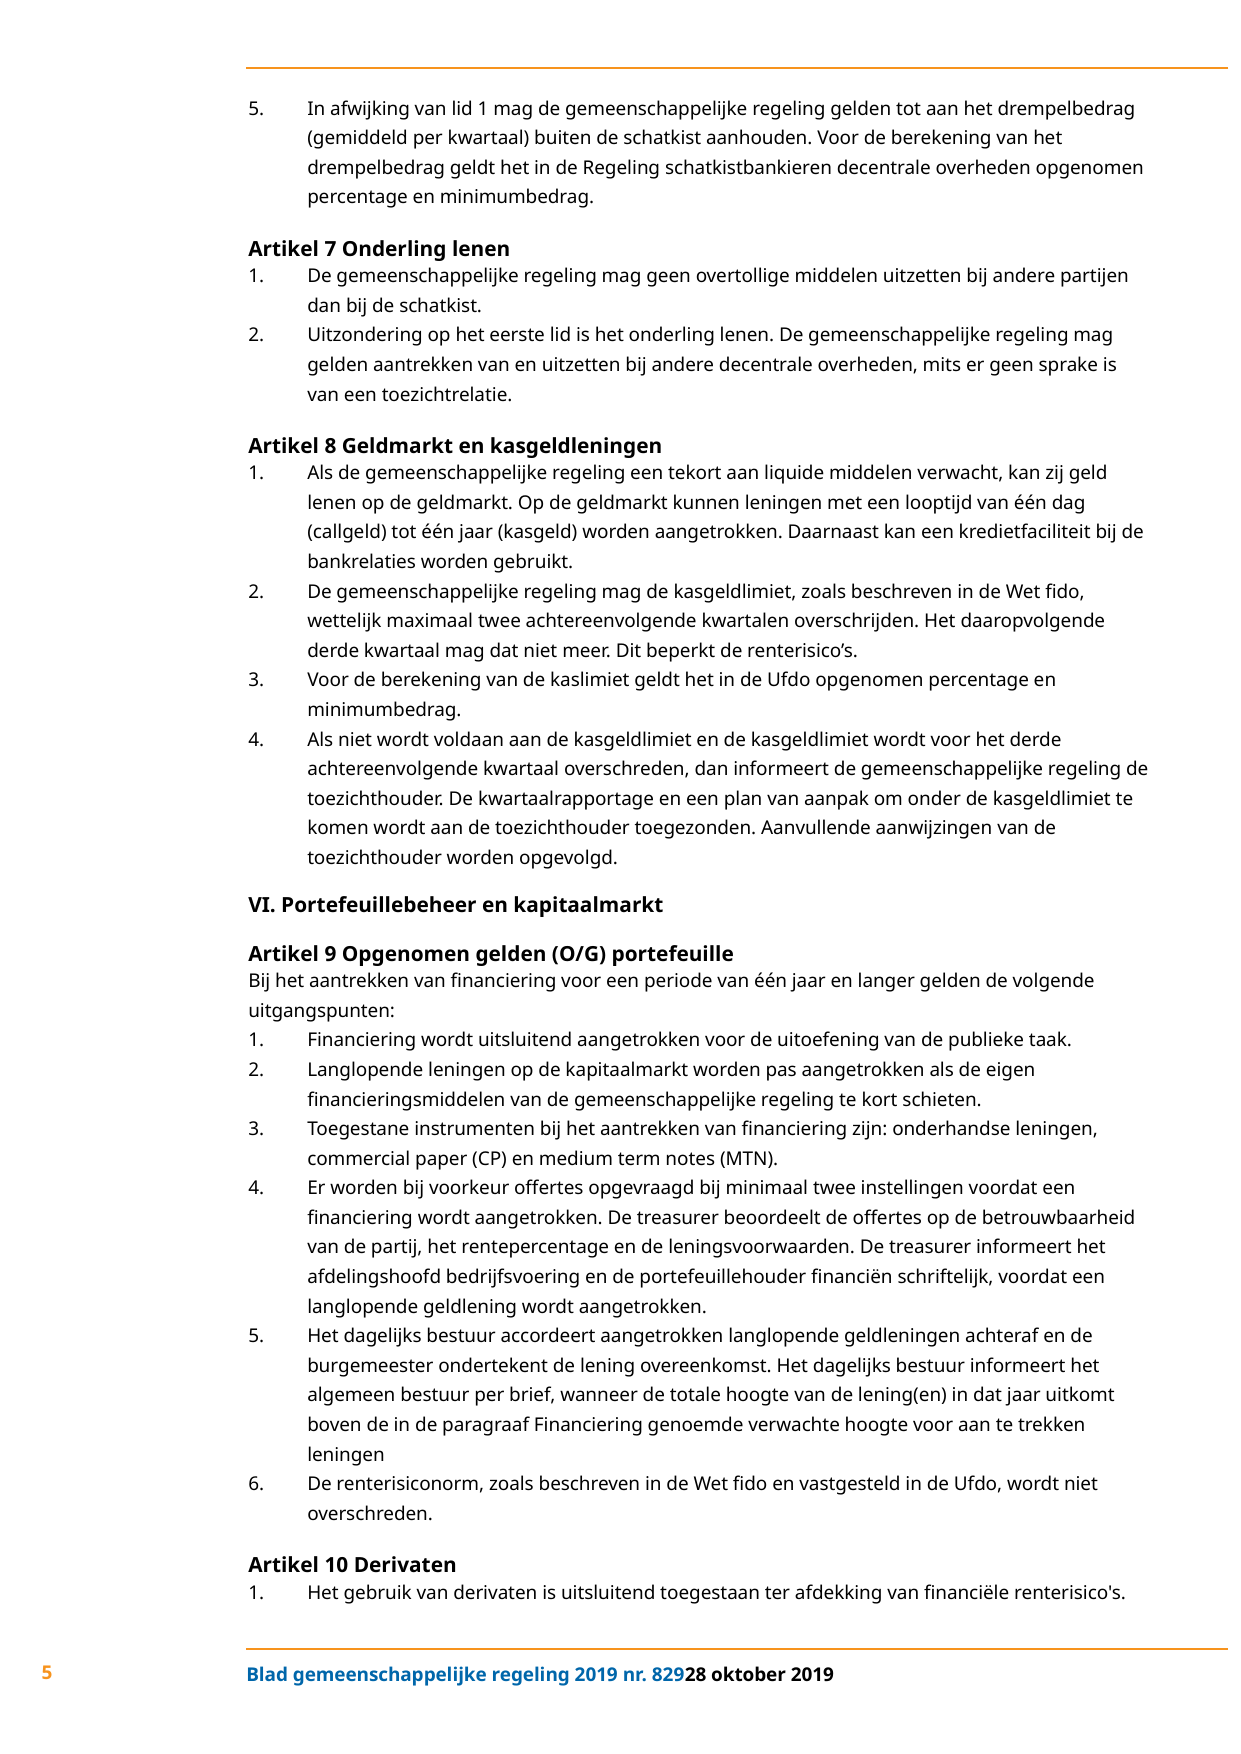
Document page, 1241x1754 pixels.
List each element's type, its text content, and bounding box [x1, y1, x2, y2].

list De gemeenschappelijke regeling mag de kasgeldlimiet, zoals beschreven in de Wet fido, wettelijk maximaal twee achtereenvolgende kwartalen overschrijden. Het daaropvolgende derde kwartaal mag dat niet meer. Dit beperkt de renterisico’s. [248, 578, 1152, 663]
list Voor de berekening van de kaslimiet geldt het in de Ufdo opgenomen percentage en minimumbedrag. [248, 667, 1152, 722]
list Financiering wordt uitsluitend aangetrokken voor de uitoefening van de publieke taak. [248, 1027, 1152, 1052]
list Als niet wordt voldaan aan de kasgeldlimiet en de kasgeldlimiet wordt voor het derde achtereenvolgende kwartaal overschreden, dan informeert de gemeenschappelijke regeling de toezichthouder. De kwartaalrapportage en een plan van aanpak om onder de kasgeldlimiet te komen wordt aan de toezichthouder toegezonden. Aanvullende aanwijzingen van de toezichthouder worden opgevolgd. [248, 726, 1152, 870]
list Toegestane instrumenten bij het aantrekken van financiering zijn: onderhandse leningen, commercial paper (CP) en medium term notes (MTN). [248, 1115, 1152, 1171]
list Het gebruik van derivaten is uitsluitend toegestaan ter afdekking van financiële renterisico's. [248, 1579, 1152, 1604]
list Er worden bij voorkeur offertes opgevraagd bij minimaal twee instellingen voordat een financiering wordt aangetrokken. De treasurer beoordeelt de offertes op de betrouwbaarheid van de partij, het rentepercentage en de leningsvoorwaarden. De treasurer informeert het afdelingshoofd bedrijfsvoering en de portefeuillehouder financiën schriftelijk, voordat een langlopende geldlening wordt aangetrokken. [248, 1174, 1152, 1319]
list De gemeenschappelijke regeling mag geen overtollige middelen uitzetten bij andere partijen dan bij de schatkist. [248, 262, 1152, 318]
list Het dagelijks bestuur accordeert aangetrokken langlopende geldleningen achteraf en de burgemeester ondertekent de lening overeenkomst. Het dagelijks bestuur informeert het algemeen bestuur per brief, wanneer de totale hoogte van de lening(en) in dat jaar uitkomt boven de in de paragraaf Financiering genoemde verwachte hoogte voor aan te trekken leningen [248, 1322, 1152, 1467]
list Langlopende leningen op de kapitaalmarkt worden pas aangetrokken als de eigen financieringsmiddelen van de gemeenschappelijke regeling te kort schieten. [248, 1056, 1152, 1112]
picture [41, 47, 231, 172]
text VI. Portefeuillebeheer en kapitaalmarkt [248, 890, 1152, 918]
text Artikel 10 Derivaten [248, 1550, 1152, 1579]
list In afwijking van lid 1 mag de gemeenschappelijke regeling gelden tot aan het drempelbedrag (gemiddeld per kwartaal) buiten de schatkist aanhouden. Voor de berekening van het drempelbedrag geldt het in de Regeling schatkistbankieren decentrale overheden opgenomen percentage en minimumbedrag. [248, 95, 1152, 209]
list Uitzondering op het eerste lid is het onderling lenen. De gemeenschappelijke regeling mag gelden aantrekken van en uitzetten bij andere decentrale overheden, mits er geen sprake is van een toezichtrelatie. [248, 322, 1152, 406]
text Artikel 8 Geldmarkt en kasgeldleningen [248, 431, 1152, 459]
list Als de gemeenschappelijke regeling een tekort aan liquide middelen verwacht, kan zij geld lenen op de geldmarkt. Op de geldmarkt kunnen leningen met een looptijd van één dag (callgeld) tot één jaar (kasgeld) worden aangetrokken. Daarnaast kan een kredietfaciliteit bij de bankrelaties worden gebruikt. [248, 459, 1152, 574]
list De renterisiconorm, zoals beschreven in de Wet fido en vastgesteld in de Ufdo, wordt niet overschreden. [248, 1470, 1152, 1526]
text Artikel 7 Onderling lenen [248, 234, 1152, 262]
text Artikel 9 Opgenomen gelden (O/G) portefeuille [248, 939, 1152, 967]
text Bij het aantrekken van financiering voor een periode van één jaar en langer gelden de volgende uitgangspunten: [248, 967, 1152, 1023]
